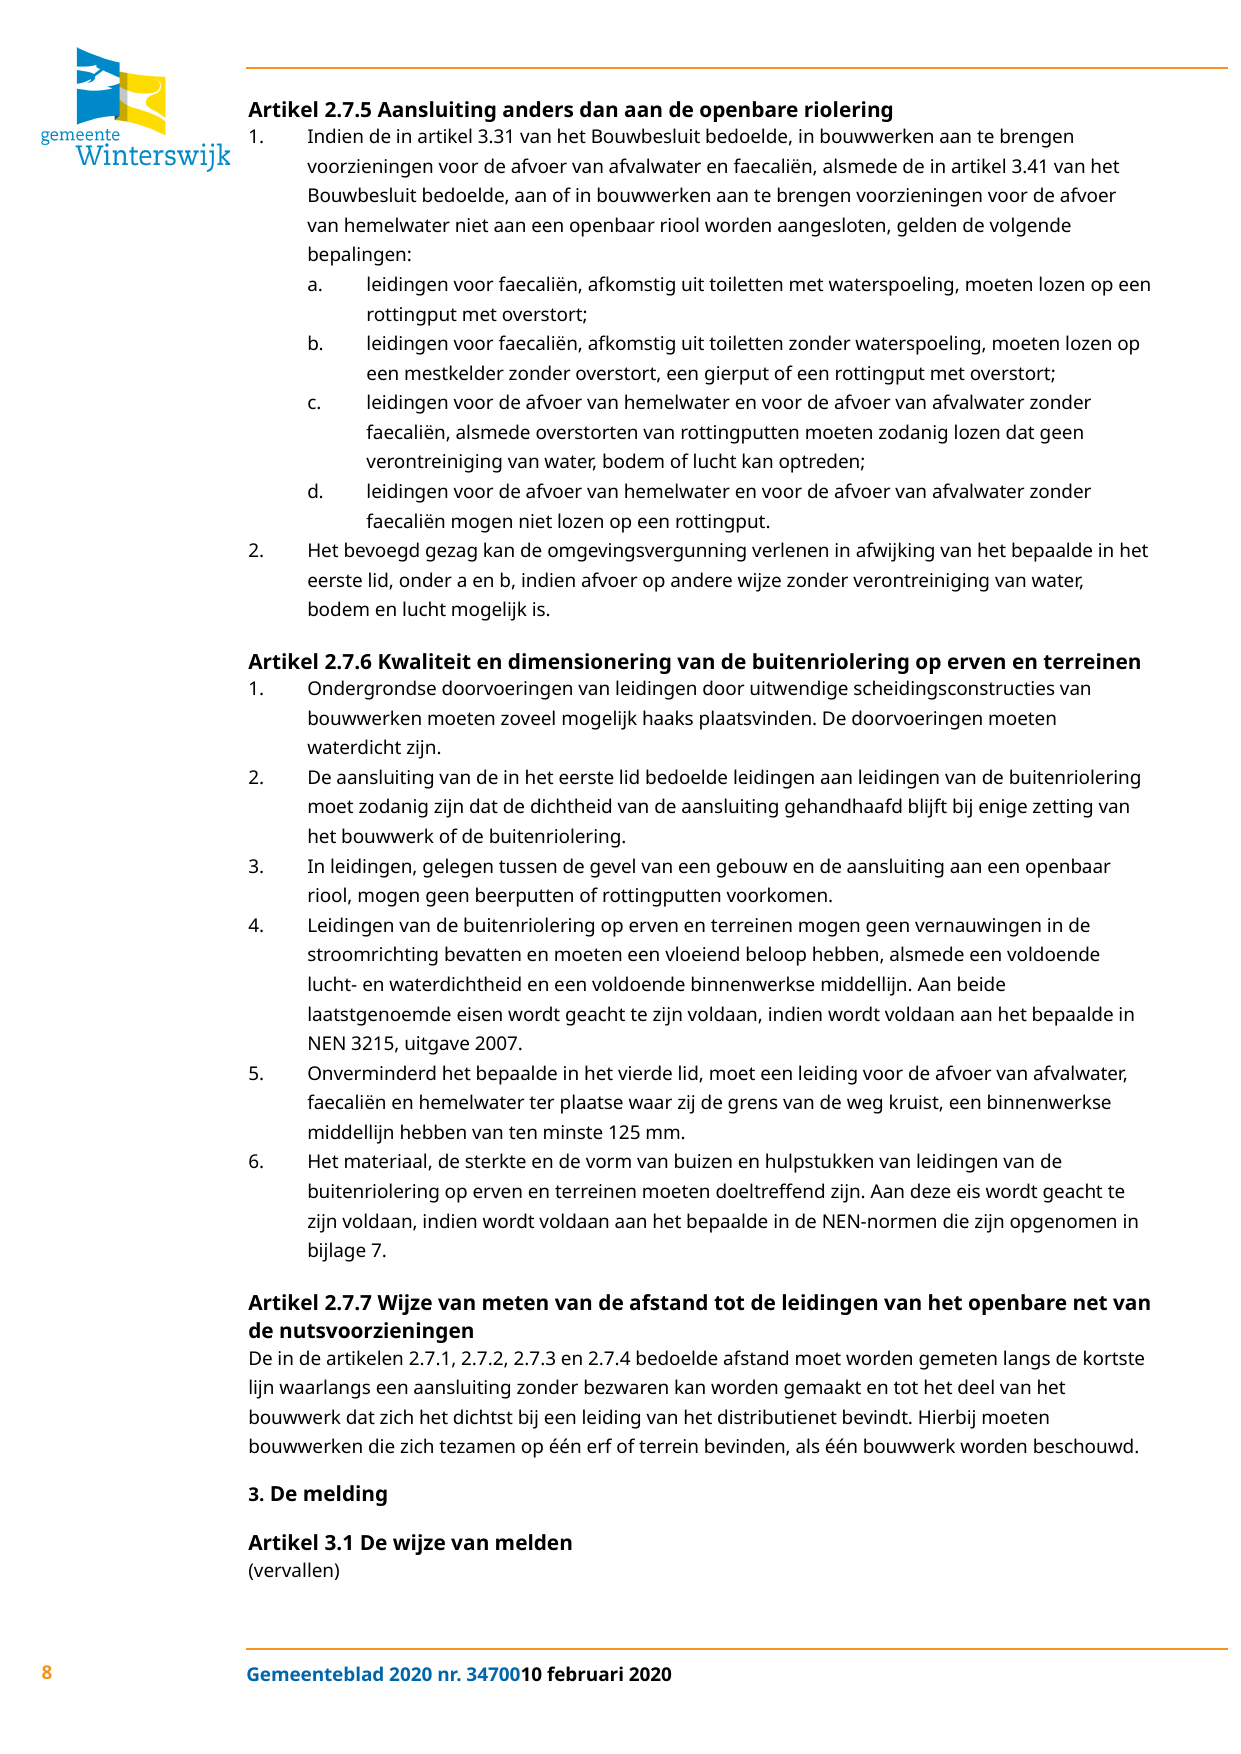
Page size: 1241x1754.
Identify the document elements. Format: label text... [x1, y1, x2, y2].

list Het bevoegd gezag kan de omgevingsvergunning verlenen in afwijking van het bepaalde in het eerste lid, onder a en b, indien afvoer op andere wijze zonder verontreiniging van water, bodem en lucht mogelijk is. [248, 537, 1152, 622]
list Het materiaal, de sterkte en de vorm van buizen en hulpstukken van leidingen van de buitenriolering op erven en terreinen moeten doeltreffend zijn. Aan deze eis wordt geacht te zijn voldaan, indien wordt voldaan aan het bepaalde in de NEN-normen die zijn opgenomen in bijlage 7. [248, 1149, 1152, 1263]
list Onverminderd het bepaalde in het vierde lid, moet een leiding voor de afvoer van afvalwater, faecaliën en hemelwater ter plaatse waar zij de grens van de weg kruist, een binnenwerkse middellijn hebben van ten minste 125 mm. [248, 1060, 1152, 1145]
picture [41, 47, 231, 172]
text De in de artikelen 2.7.1, 2.7.2, 2.7.3 en 2.7.4 bedoelde afstand moet worden gemeten langs de kortste lijn waarlangs een aansluiting zonder bezwaren kan worden gemaakt en tot het deel van het bouwwerk dat zich het dichtst bij een leiding van het distributienet bevindt. Hierbij moeten bouwwerken die zich tezamen op één erf of terrein bevinden, als één bouwwerk worden beschouwd. [248, 1345, 1152, 1459]
text Artikel 2.7.7 Wijze van meten van de afstand tot de leidingen van het openbare net van de nutsvoorzieningen [248, 1288, 1152, 1345]
list In leidingen, gelegen tussen de gevel van een gebouw en de aansluiting aan een openbaar riool, mogen geen beerputten of rottingputten voorkomen. [248, 853, 1152, 908]
list De aansluiting van de in het eerste lid bedoelde leidingen aan leidingen van de buitenriolering moet zodanig zijn dat de dichtheid van de aansluiting gehandhaafd blijft bij enige zetting van het bouwwerk of de buitenriolering. [248, 764, 1152, 849]
list Ondergrondse doorvoeringen van leidingen door uitwendige scheidingsconstructies van bouwwerken moeten zoveel mogelijk haaks plaatsvinden. De doorvoeringen moeten waterdicht zijn. [248, 675, 1152, 760]
text Artikel 2.7.5 Aansluiting anders dan aan de openbare riolering [248, 95, 1152, 123]
text 3. De melding [248, 1479, 1152, 1508]
list leidingen voor de afvoer van hemelwater en voor de afvoer van afvalwater zonder faecaliën mogen niet lozen op een rottingput. [307, 478, 1152, 533]
text (vervallen) [248, 1557, 1152, 1583]
list Leidingen van de buitenriolering op erven en terreinen mogen geen vernauwingen in de stroomrichting bevatten en moeten een vloeiend beloop hebben, alsmede een voldoende lucht- en waterdichtheid en een voldoende binnenwerkse middellijn. Aan beide laatstgenoemde eisen wordt geacht te zijn voldaan, indien wordt voldaan aan het bepaalde in NEN 3215, uitgave 2007. [248, 912, 1152, 1056]
text Artikel 3.1 De wijze van melden [248, 1528, 1152, 1557]
text Artikel 2.7.6 Kwaliteit en dimensionering van de buitenriolering op erven en terreinen [248, 647, 1152, 675]
list leidingen voor de afvoer van hemelwater en voor de afvoer van afvalwater zonder faecaliën, alsmede overstorten van rottingputten moeten zodanig lozen dat geen verontreiniging van water, bodem of lucht kan optreden; [307, 389, 1152, 474]
list leidingen voor faecaliën, afkomstig uit toiletten met waterspoeling, moeten lozen op een rottingput met overstort; [307, 271, 1152, 326]
list leidingen voor faecaliën, afkomstig uit toiletten zonder waterspoeling, moeten lozen op een mestkelder zonder overstort, een gierput of een rottingput met overstort; [307, 330, 1152, 386]
picture [225, 153, 231, 162]
list Indien de in artikel 3.31 van het Bouwbesluit bedoelde, in bouwwerken aan te brengen voorzieningen voor de afvoer van afvalwater en faecaliën, alsmede de in artikel 3.41 van het Bouwbesluit bedoelde, aan of in bouwwerken aan te brengen voorzieningen voor de afvoer van hemelwater niet aan een openbaar riool worden aangesloten, gelden de volgende bepalingen: [248, 123, 1152, 267]
